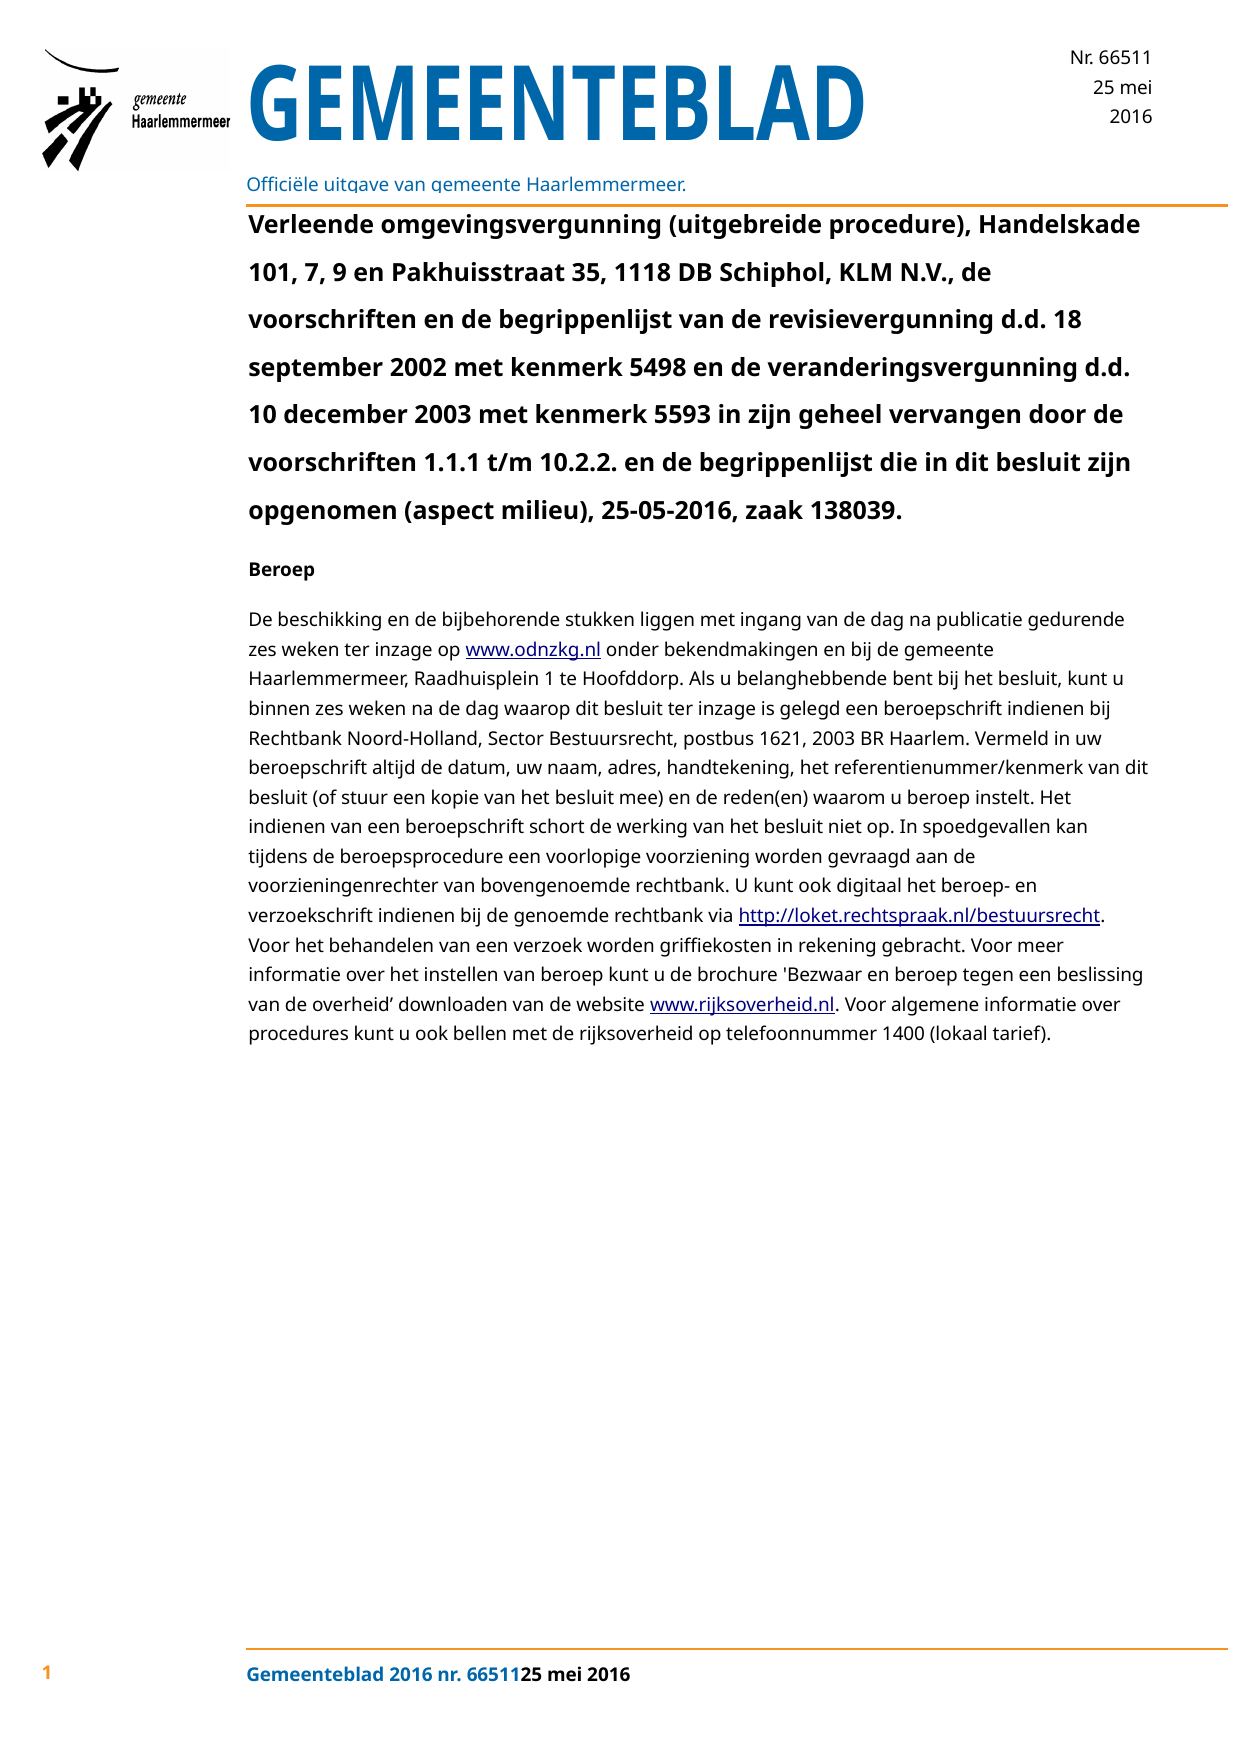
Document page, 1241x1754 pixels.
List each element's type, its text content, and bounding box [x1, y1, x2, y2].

text Beroep [248, 556, 1152, 582]
text Verleende omgevingsvergunning (uitgebreide procedure), Handelskade 101, 7, 9 en Pakhuisstraat 35, 1118 DB Schiphol, KLM N.V., de voorschriften en de begrippenlijst van de revisievergunning d.d. 18 september 2002 met kenmerk 5498 en de veranderingsvergunning d.d. 10 december 2003 met kenmerk 5593 in zijn geheel vervangen door de voorschriften 1.1.1 t/m 10.2.2. en de begrippenlijst die in dit besluit zijn opgenomen (aspect milieu), 25-05-2016, zaak 138039. [248, 207, 1152, 526]
picture [41, 47, 231, 172]
text De beschikking en de bijbehorende stukken liggen met ingang van de dag na publicatie gedurende zes weken ter inzage op www.odnzkg.nl onder bekendmakingen en bij de gemeente Haarlemmermeer, Raadhuisplein 1 te Hoofddorp. Als u belanghebbende bent bij het besluit, kunt u binnen zes weken na de dag waarop dit besluit ter inzage is gelegd een beroepschrift indienen bij Rechtbank Noord-Holland, Sector Bestuursrecht, postbus 1621, 2003 BR Haarlem. Vermeld in uw beroepschrift altijd de datum, uw naam, adres, handtekening, het referentienummer/kenmerk van dit besluit (of stuur een kopie van het besluit mee) en de reden(en) waarom u beroep instelt. Het indienen van een beroepschrift schort de werking van het besluit niet op. In spoedgevallen kan tijdens de beroepsprocedure een voorlopige voorziening worden gevraagd aan de voorzieningenrechter van bovengenoemde rechtbank. U kunt ook digitaal het beroep- en verzoekschrift indienen bij de genoemde rechtbank via http://loket.rechtspraak.nl/bestuursrecht. Voor het behandelen van een verzoek worden griffiekosten in rekening gebracht. Voor meer informatie over het instellen van beroep kunt u de brochure 'Bezwaar en beroep tegen een beslissing van de overheid’ downloaden van de website www.rijksoverheid.nl. Voor algemene informatie over procedures kunt u ook bellen met de rijksoverheid op telefoonnummer 1400 (lokaal tarief). [248, 606, 1152, 1046]
